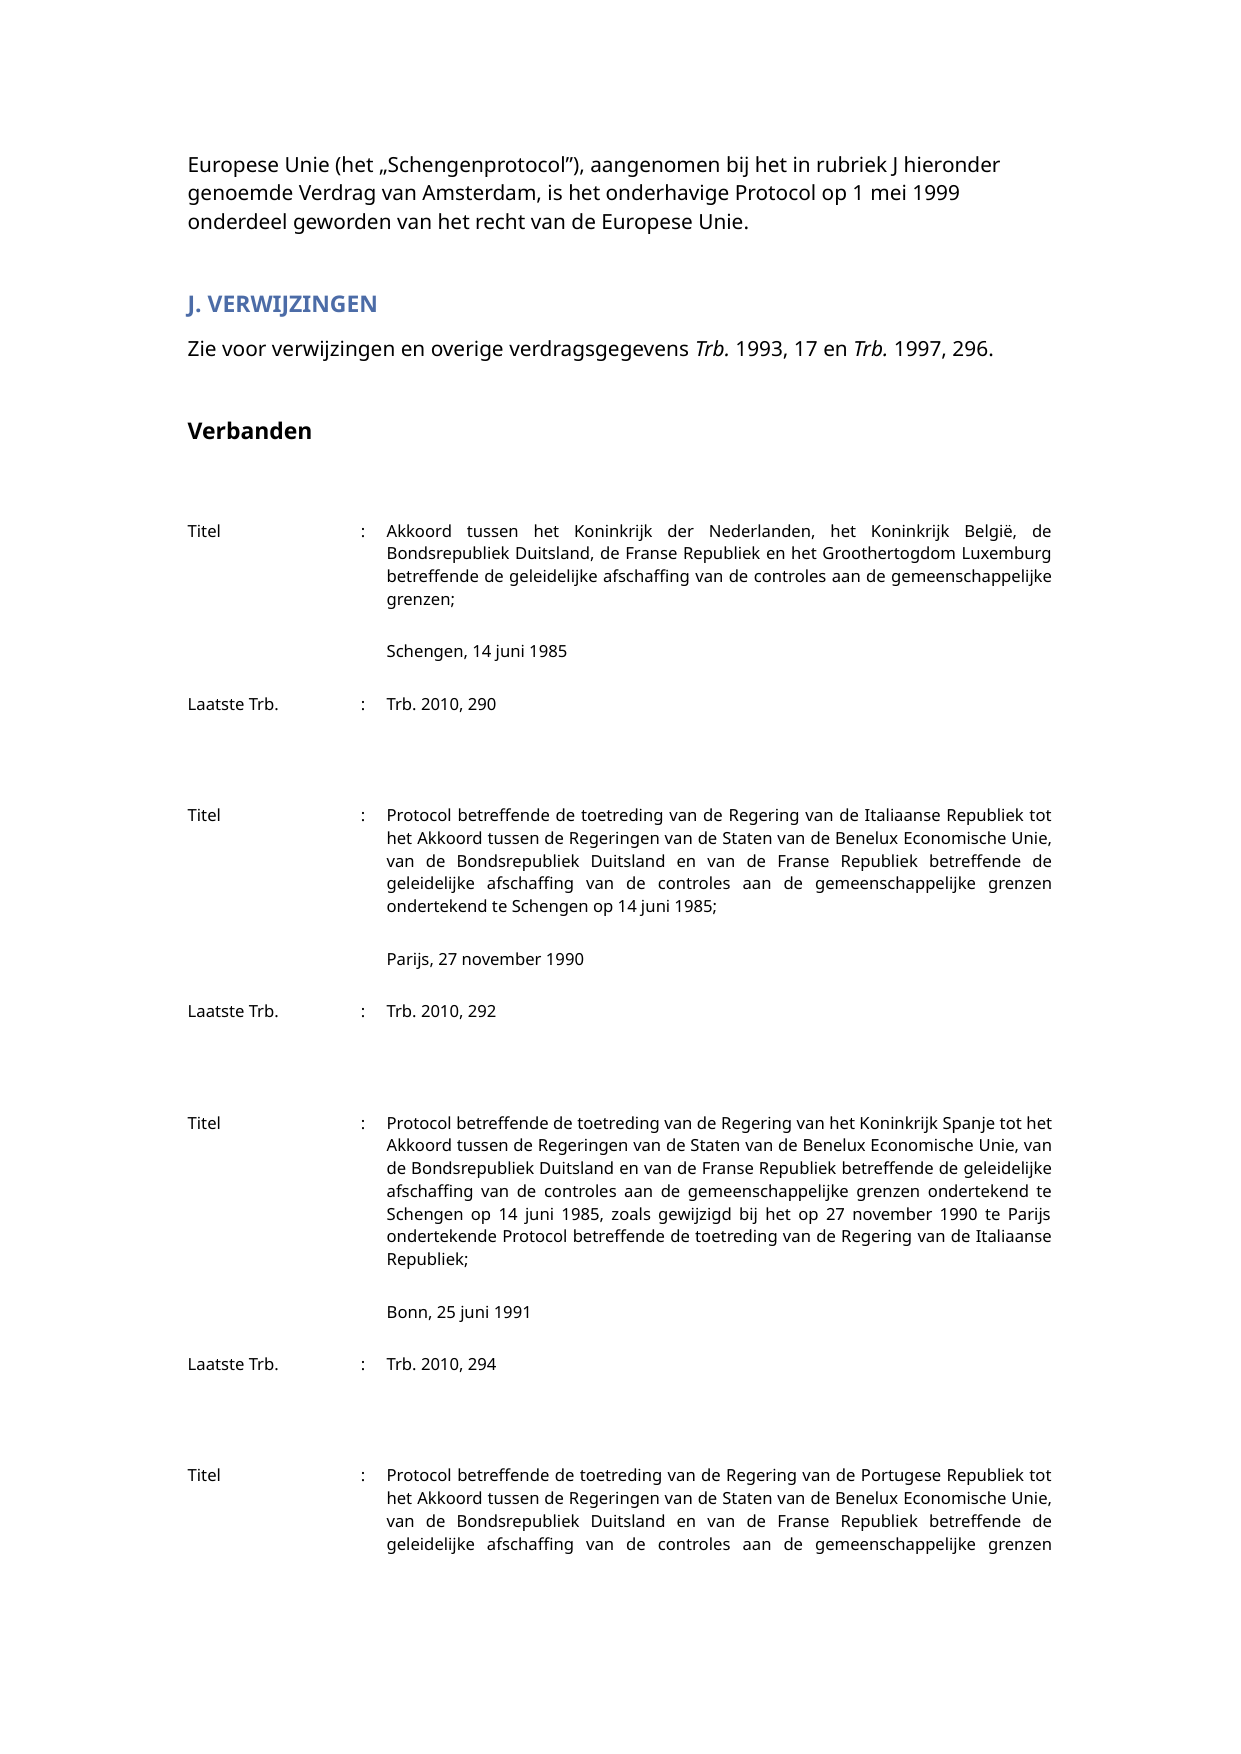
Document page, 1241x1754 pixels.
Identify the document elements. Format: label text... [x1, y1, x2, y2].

table_cell Laatste Trb. [188, 693, 361, 745]
table_cell [361, 745, 386, 804]
table_cell [386, 1053, 1053, 1111]
table_header Akkoord tussen het Koninkrijk der Nederlanden, het Koninkrijk België, de Bondsrepubliek Duitsland, de Franse Republiek en het Groothertogdom Luxemburg betreffende de geleidelijke afschaffing van de controles aan de gemeenschappelijke grenzen; Schengen, 14 juni 1985 [386, 519, 1053, 693]
table_cell : [361, 1353, 386, 1406]
subtitle J. VERWIJZINGEN [187, 288, 1053, 319]
table_cell Trb. 2010, 290 [386, 693, 1053, 745]
table_cell Protocol betreffende de toetreding van de Regering van de Italiaanse Republiek tot het Akkoord tussen de Regeringen van de Staten van de Benelux Economische Unie, van de Bondsrepubliek Duitsland en van de Franse Republiek betreffende de geleidelijke afschaffing van de controles aan de gemeenschappelijke grenzen ondertekend te Schengen op 14 juni 1985; Parijs, 27 november 1990 [386, 804, 1053, 1000]
table_cell Titel [188, 1111, 361, 1353]
table_cell : [361, 804, 386, 1000]
table_cell Trb. 2010, 294 [386, 1353, 1053, 1406]
table_cell Titel [188, 804, 361, 1000]
text Europese Unie (het „Schengenprotocol”), aangenomen bij het in rubriek J hieronder genoemde Verdrag van Amsterdam, is het onderhavige Protocol op 1 mei 1999 onderdeel geworden van het recht van de Europese Unie. [187, 150, 1053, 235]
table_cell [361, 1053, 386, 1111]
table_cell [386, 1406, 1053, 1464]
table_cell : [361, 693, 386, 745]
table_cell : [361, 1464, 386, 1555]
table_cell [386, 745, 1053, 804]
table_header : [361, 519, 386, 693]
table_cell [188, 1053, 361, 1111]
text Zie voor verwijzingen en overige verdragsgegevens Trb. 1993, 17 en Trb. 1997, 296. [187, 334, 1053, 362]
subtitle Verbanden [187, 415, 1053, 446]
table_cell [188, 745, 361, 804]
table_cell Laatste Trb. [188, 1353, 361, 1406]
table_cell Laatste Trb. [188, 1000, 361, 1053]
table_cell [361, 1406, 386, 1464]
table_cell : [361, 1000, 386, 1053]
table_cell [188, 1406, 361, 1464]
table_cell Protocol betreffende de toetreding van de Regering van de Portugese Republiek tot het Akkoord tussen de Regeringen van de Staten van de Benelux Economische Unie, van de Bondsrepubliek Duitsland en van de Franse Republiek betreffende de geleidelijke afschaffing van de controles aan de gemeenschappelijke grenzen [386, 1464, 1053, 1555]
table_cell Protocol betreffende de toetreding van de Regering van het Koninkrijk Spanje tot het Akkoord tussen de Regeringen van de Staten van de Benelux Economische Unie, van de Bondsrepubliek Duitsland en van de Franse Republiek betreffende de geleidelijke afschaffing van de controles aan de gemeenschappelijke grenzen ondertekend te Schengen op 14 juni 1985, zoals gewijzigd bij het op 27 november 1990 te Parijs ondertekende Protocol betreffende de toetreding van de Regering van de Italiaanse Republiek; Bonn, 25 juni 1991 [386, 1111, 1053, 1353]
table_cell Trb. 2010, 292 [386, 1000, 1053, 1053]
table_cell Titel [188, 1464, 361, 1555]
table_header Titel [188, 519, 361, 693]
table_cell : [361, 1111, 386, 1353]
